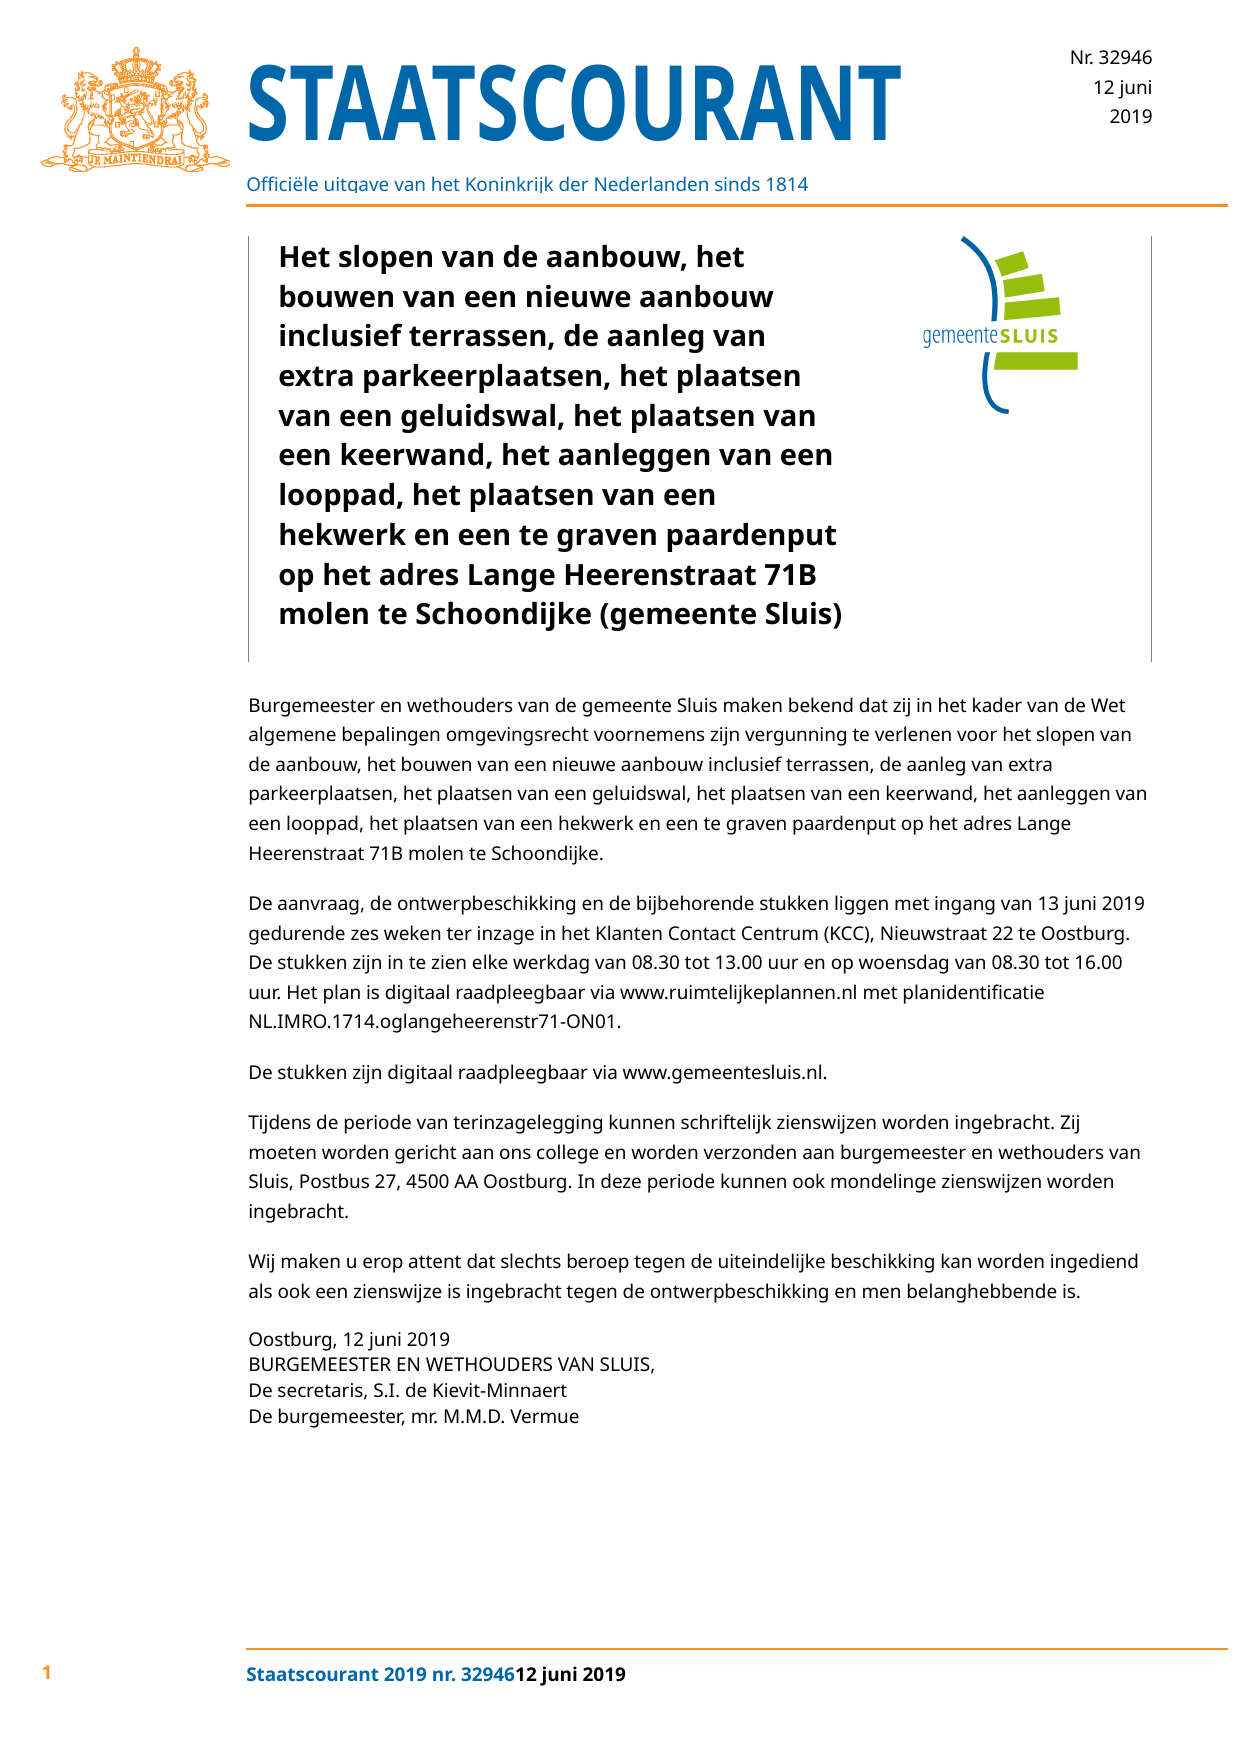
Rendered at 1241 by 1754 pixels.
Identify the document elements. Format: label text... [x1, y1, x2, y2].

text De burgemeester, mr. M.M.D. Vermue [248, 1403, 1152, 1429]
text BURGEMEESTER EN WETHOUDERS VAN SLUIS, [248, 1352, 1152, 1377]
text De secretaris, S.I. de Kievit-Minnaert [248, 1377, 1152, 1403]
table_header [1078, 236, 1151, 413]
text Oostburg, 12 juni 2019 [248, 1326, 1152, 1352]
text De stukken zijn digitaal raadpleegbaar via www.gemeentesluis.nl. [248, 1059, 1152, 1084]
table_header [850, 414, 1151, 662]
text De aanvraag, de ontwerpbeschikking en de bijbehorende stukken liggen met ingang van 13 juni 2019 gedurende zes weken ter inzage in het Klanten Contact Centrum (KCC), Nieuwstraat 22 te Oostburg. De stukken zijn in te zien elke werkdag van 08.30 tot 13.00 uur en op woensdag van 08.30 tot 16.00 uur. Het plan is digitaal raadpleegbaar via www.ruimtelijkeplannen.nl met planidentificatie NL.IMRO.1714.oglangeheerenstr71-ON01. [248, 890, 1152, 1034]
text Tijdens de periode van terinzagelegging kunnen schriftelijk zienswijzen worden ingebracht. Zij moeten worden gericht aan ons college en worden verzonden aan burgemeester en wethouders van Sluis, Postbus 27, 4500 AA Oostburg. In deze periode kunnen ook mondelinge zienswijzen worden ingebracht. [248, 1109, 1152, 1224]
picture [923, 236, 1078, 414]
table_header [850, 236, 923, 413]
text Burgemeester en wethouders van de gemeente Sluis maken bekend dat zij in het kader van de Wet algemene bepalingen omgevingsrecht voornemens zijn vergunning te verlenen voor het slopen van de aanbouw, het bouwen van een nieuwe aanbouw inclusief terrassen, de aanleg van extra parkeerplaatsen, het plaatsen van een geluidswal, het plaatsen van een keerwand, het aanleggen van een looppad, het plaatsen van een hekwerk en een te graven paardenput op het adres Lange Heerenstraat 71B molen te Schoondijke. [248, 692, 1152, 865]
picture [41, 47, 231, 172]
text Wij maken u erop attent dat slechts beroep tegen de uiteindelijke beschikking kan worden ingediend als ook een zienswijze is ingebracht tegen de ontwerpbeschikking en men belanghebbende is. [248, 1248, 1152, 1304]
table_header Het slopen van de aanbouw, het bouwen van een nieuwe aanbouw inclusief terrassen, de aanleg van extra parkeerplaatsen, het plaatsen van een geluidswal, het plaatsen van een keerwand, het aanleggen van een looppad, het plaatsen van een hekwerk en een te graven paardenput op het adres Lange Heerenstraat 71B molen te Schoondijke (gemeente Sluis) [249, 236, 850, 662]
